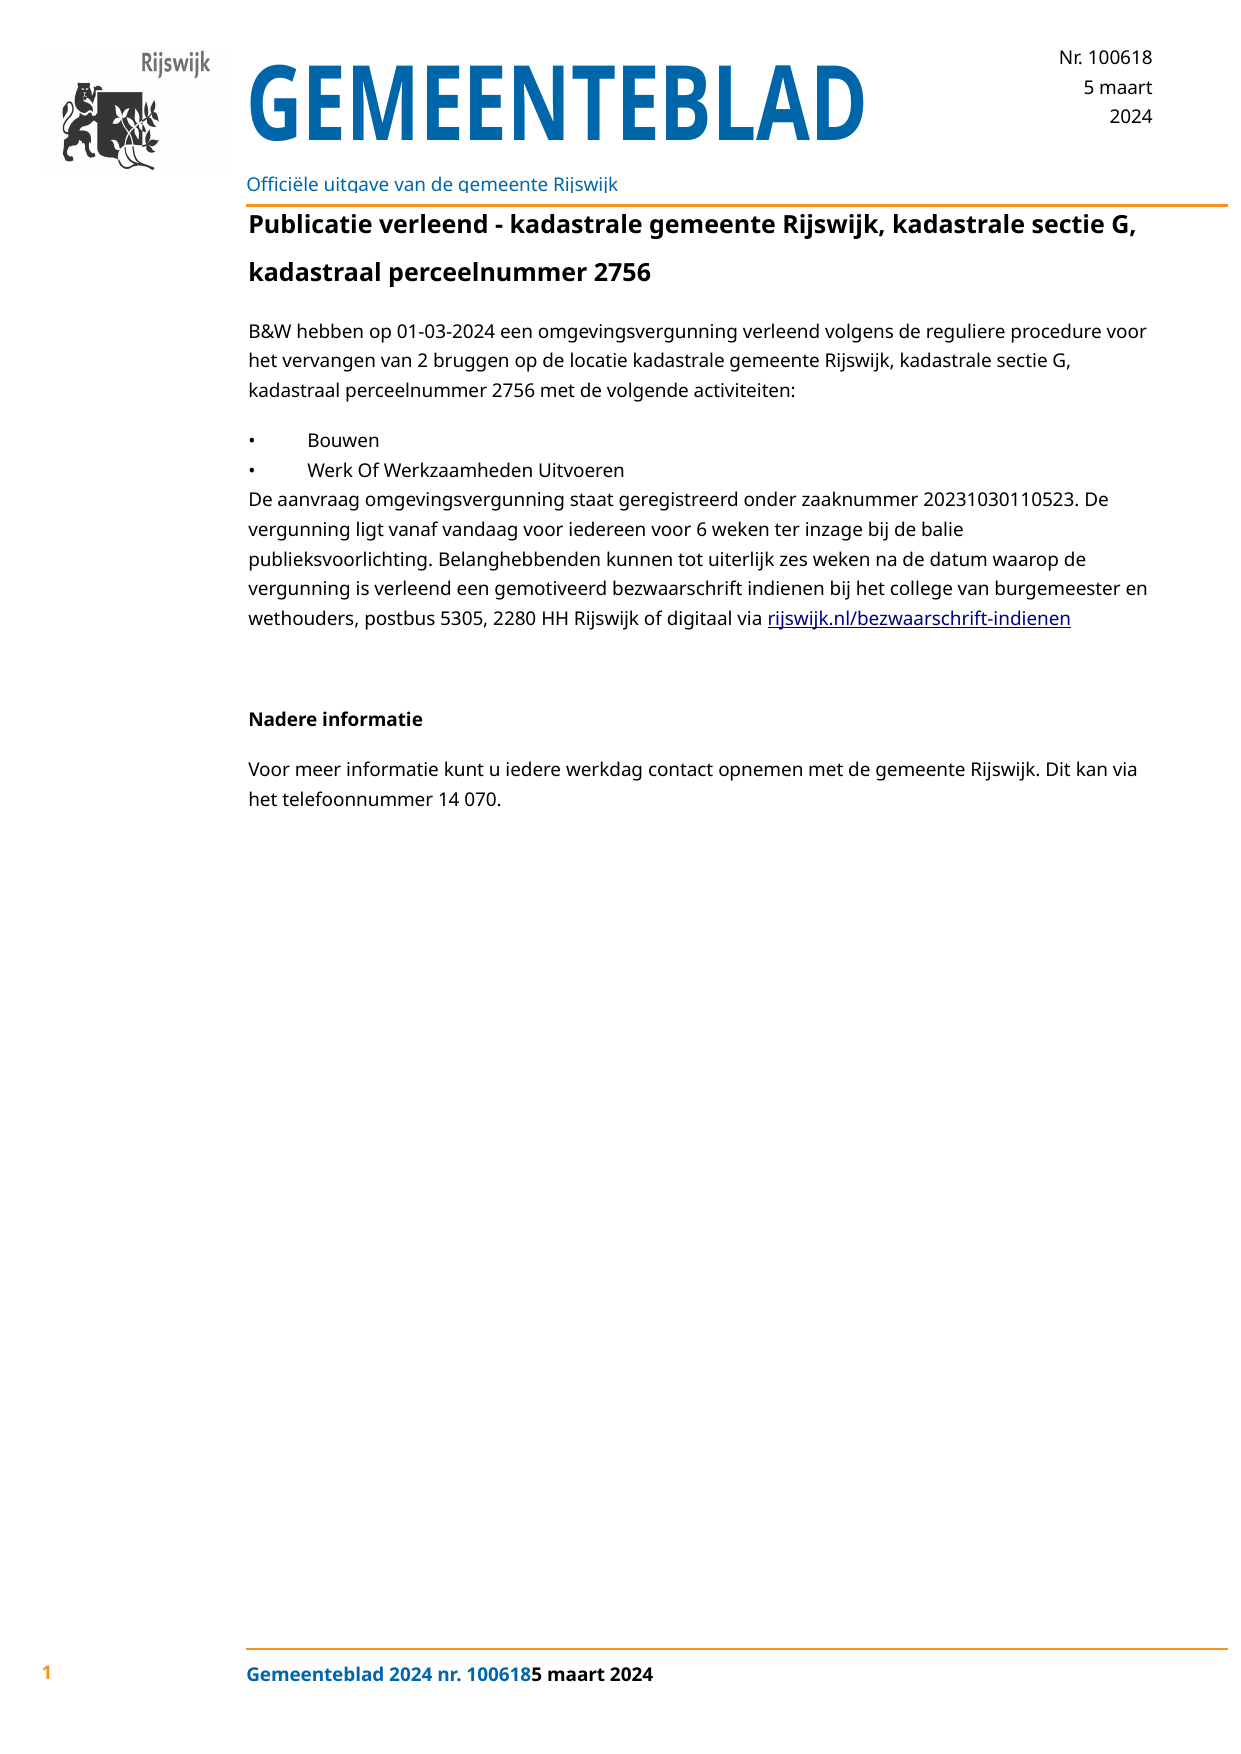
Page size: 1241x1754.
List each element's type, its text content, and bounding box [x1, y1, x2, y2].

text De aanvraag omgevingsvergunning staat geregistreerd onder zaaknummer 20231030110523. De vergunning ligt vanaf vandaag voor iedereen voor 6 weken ter inzage bij de balie publieksvoorlichting. Belanghebbenden kunnen tot uiterlijk zes weken na de datum waarop de vergunning is verleend een gemotiveerd bezwaarschrift indienen bij het college van burgemeester en wethouders, postbus 5305, 2280 HH Rijswijk of digitaal via rijswijk.nl/bezwaarschrift-indienen [248, 487, 1152, 631]
picture [41, 47, 231, 172]
text Voor meer informatie kunt u iedere werkdag contact opnemen met de gemeente Rijswijk. Dit kan via het telefoonnummer 14 070. [248, 756, 1152, 812]
list Werk Of Werkzaamheden Uitvoeren [248, 457, 1152, 483]
list Bouwen [248, 427, 1152, 453]
text B&W hebben op 01-03-2024 een omgevingsvergunning verleend volgens de reguliere procedure voor het vervangen van 2 bruggen op de locatie kadastrale gemeente Rijswijk, kadastrale sectie G, kadastraal perceelnummer 2756 met de volgende activiteiten: [248, 318, 1152, 403]
text Publicatie verleend - kadastrale gemeente Rijswijk, kadastrale sectie G, kadastraal perceelnummer 2756 [248, 207, 1152, 288]
text Nadere informatie [248, 706, 1152, 732]
